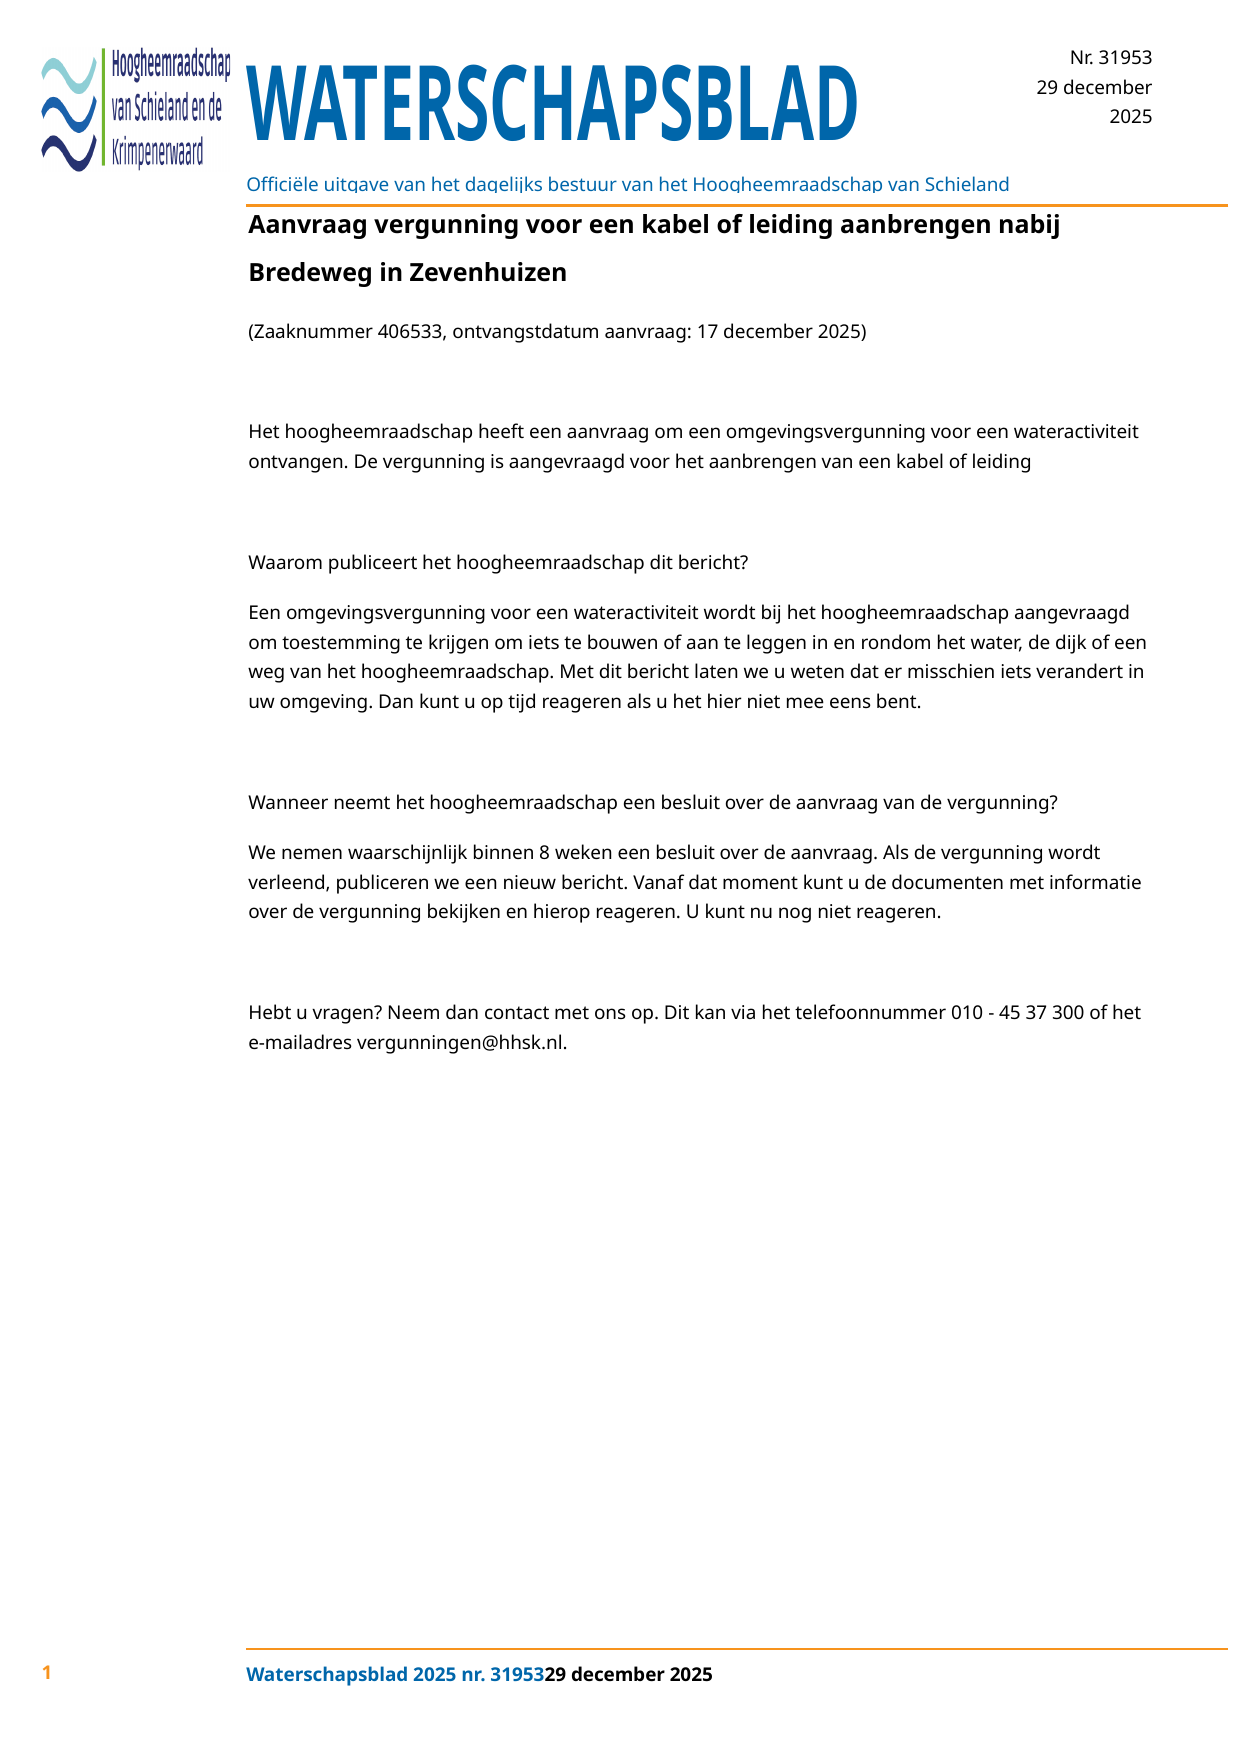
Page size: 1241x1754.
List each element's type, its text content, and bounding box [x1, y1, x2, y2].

text Hebt u vragen? Neem dan contact met ons op. Dit kan via het telefoonnummer 010 - 45 37 300 of het e-mailadres vergunningen@hhsk.nl. [248, 999, 1152, 1055]
text Aanvraag vergunning voor een kabel of leiding aanbrengen nabij Bredeweg in Zevenhuizen [248, 207, 1152, 288]
text We nemen waarschijnlijk binnen 8 weken een besluit over de aanvraag. Als de vergunning wordt verleend, publiceren we een nieuw bericht. Vanaf dat moment kunt u de documenten met informatie over de vergunning bekijken en hierop reageren. U kunt nu nog niet reageren. [248, 839, 1152, 924]
text Een omgevingsvergunning voor een wateractiviteit wordt bij het hoogheemraadschap aangevraagd om toestemming te krijgen om iets te bouwen of aan te leggen in en rondom het water, de dijk of een weg van het hoogheemraadschap. Met dit bericht laten we u weten dat er misschien iets verandert in uw omgeving. Dan kunt u op tijd reageren als u het hier niet mee eens bent. [248, 599, 1152, 714]
picture [41, 47, 231, 172]
text Het hoogheemraadschap heeft een aanvraag om een omgevingsvergunning voor een wateractiviteit ontvangen. De vergunning is aangevraagd voor het aanbrengen van een kabel of leiding [248, 419, 1152, 474]
text Wanneer neemt het hoogheemraadschap een besluit over de aanvraag van de vergunning? [248, 789, 1152, 815]
text Waarom publiceert het hoogheemraadschap dit bericht? [248, 549, 1152, 575]
text (Zaaknummer 406533, ontvangstdatum aanvraag: 17 december 2025) [248, 318, 1152, 344]
